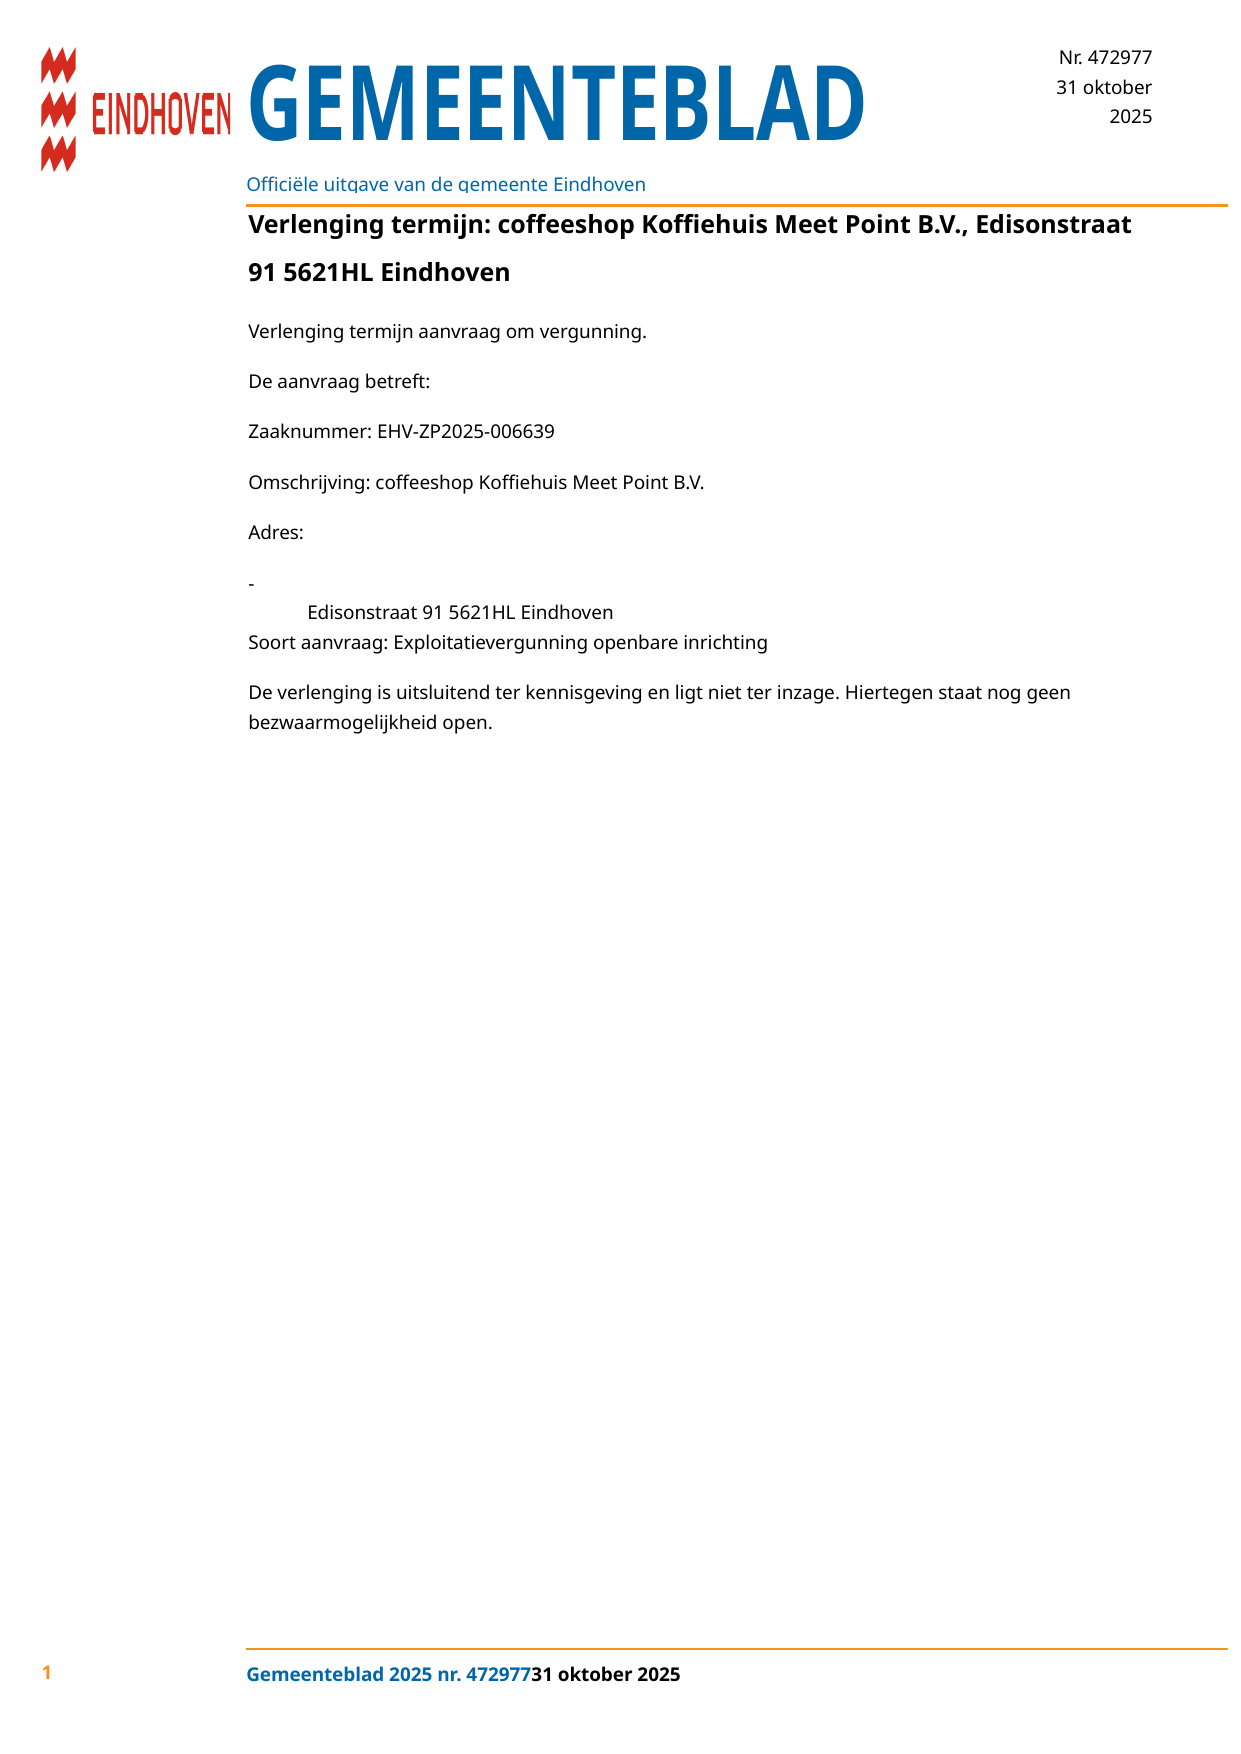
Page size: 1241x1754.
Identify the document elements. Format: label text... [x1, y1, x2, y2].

list Edisonstraat 91 5621HL Eindhoven [248, 599, 1152, 625]
text Adres: [248, 519, 1152, 545]
text Soort aanvraag: Exploitatievergunning openbare inrichting [248, 629, 1152, 655]
text Verlenging termijn aanvraag om vergunning. [248, 318, 1152, 344]
text Omschrijving: coffeeshop Koffiehuis Meet Point B.V. [248, 469, 1152, 495]
text De aanvraag betreft: [248, 368, 1152, 394]
text Verlenging termijn: coffeeshop Koffiehuis Meet Point B.V., Edisonstraat 91 5621HL Eindhoven [248, 207, 1152, 288]
text De verlenging is uitsluitend ter kennisgeving en ligt niet ter inzage. Hiertegen staat nog geen bezwaarmogelijkheid open. [248, 679, 1152, 735]
text Zaaknummer: EHV-ZP2025-006639 [248, 419, 1152, 444]
picture [41, 47, 231, 172]
